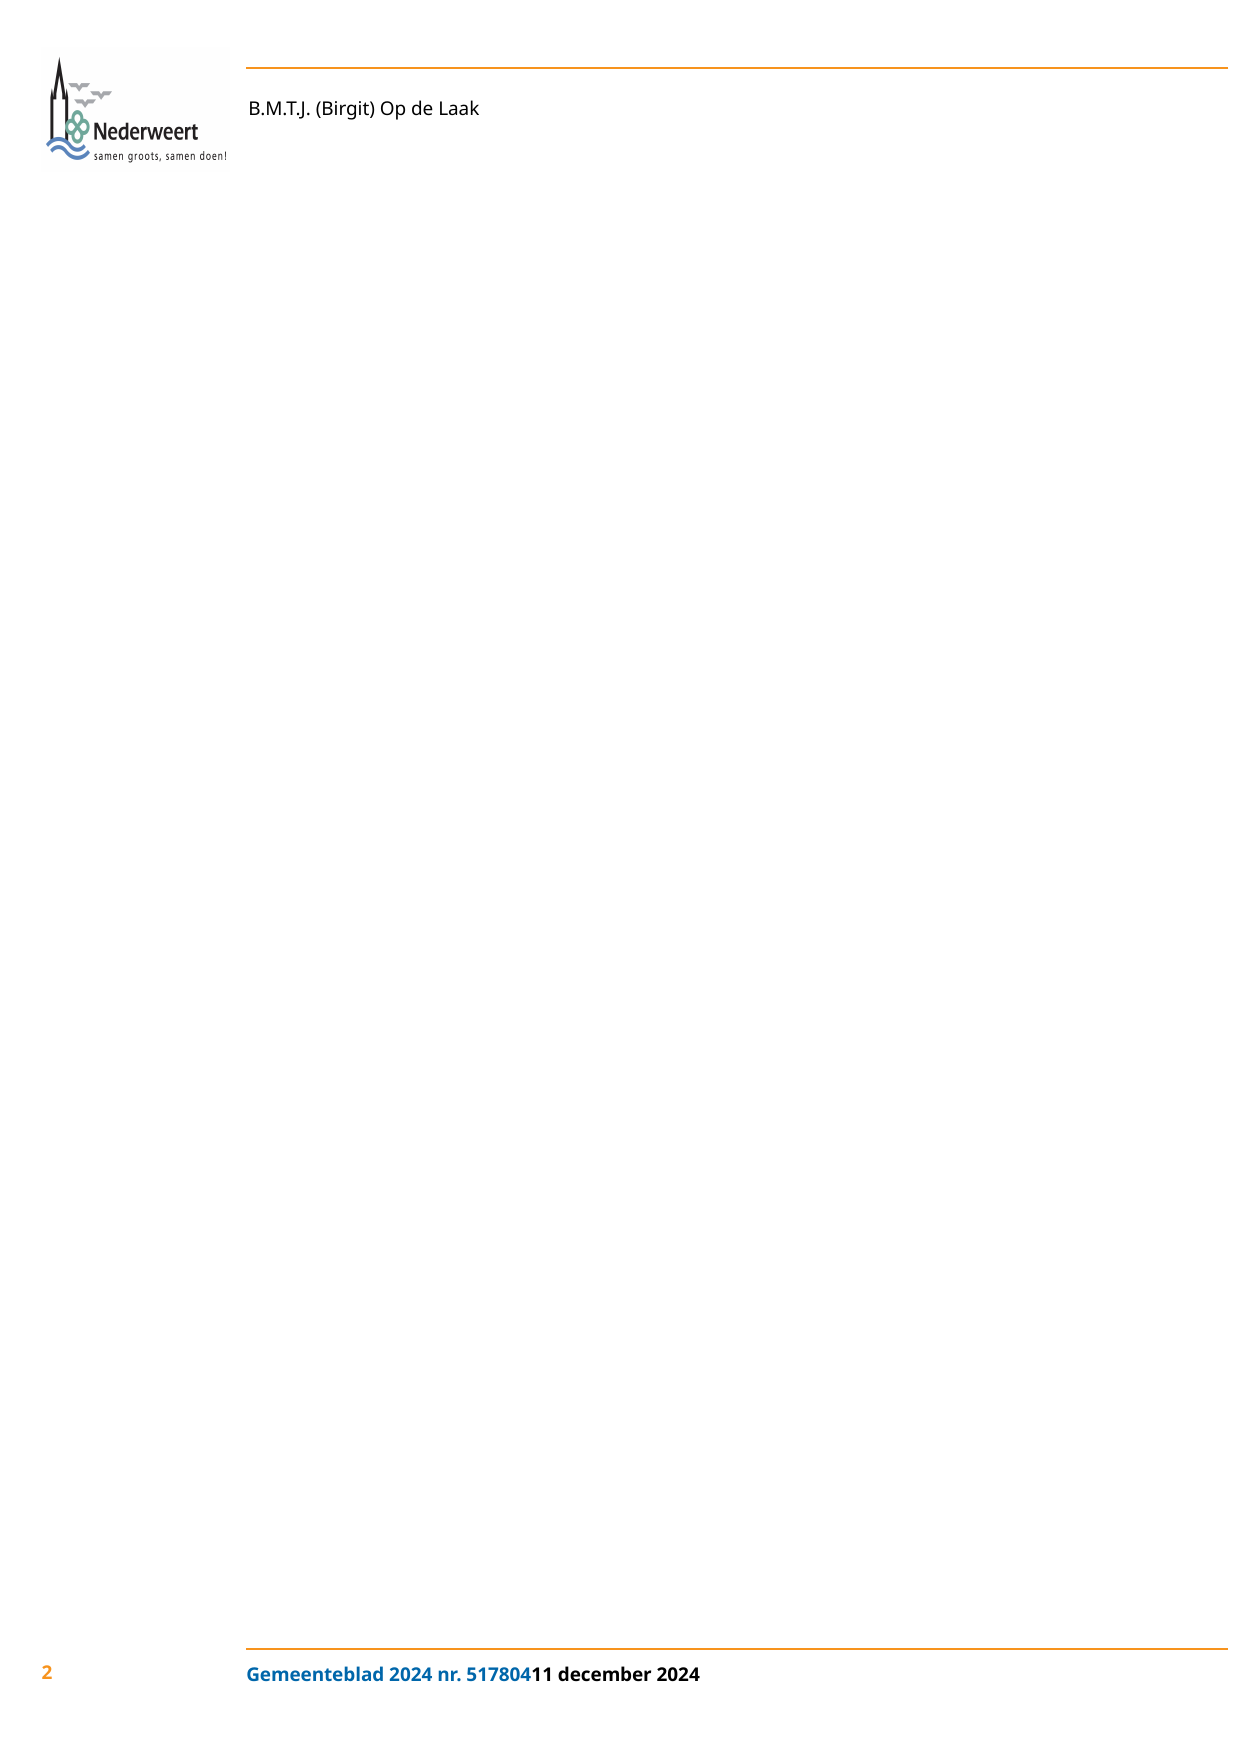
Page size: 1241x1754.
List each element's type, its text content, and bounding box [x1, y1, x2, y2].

text B.M.T.J. (Birgit) Op de Laak [248, 95, 1152, 121]
picture [41, 47, 231, 172]
